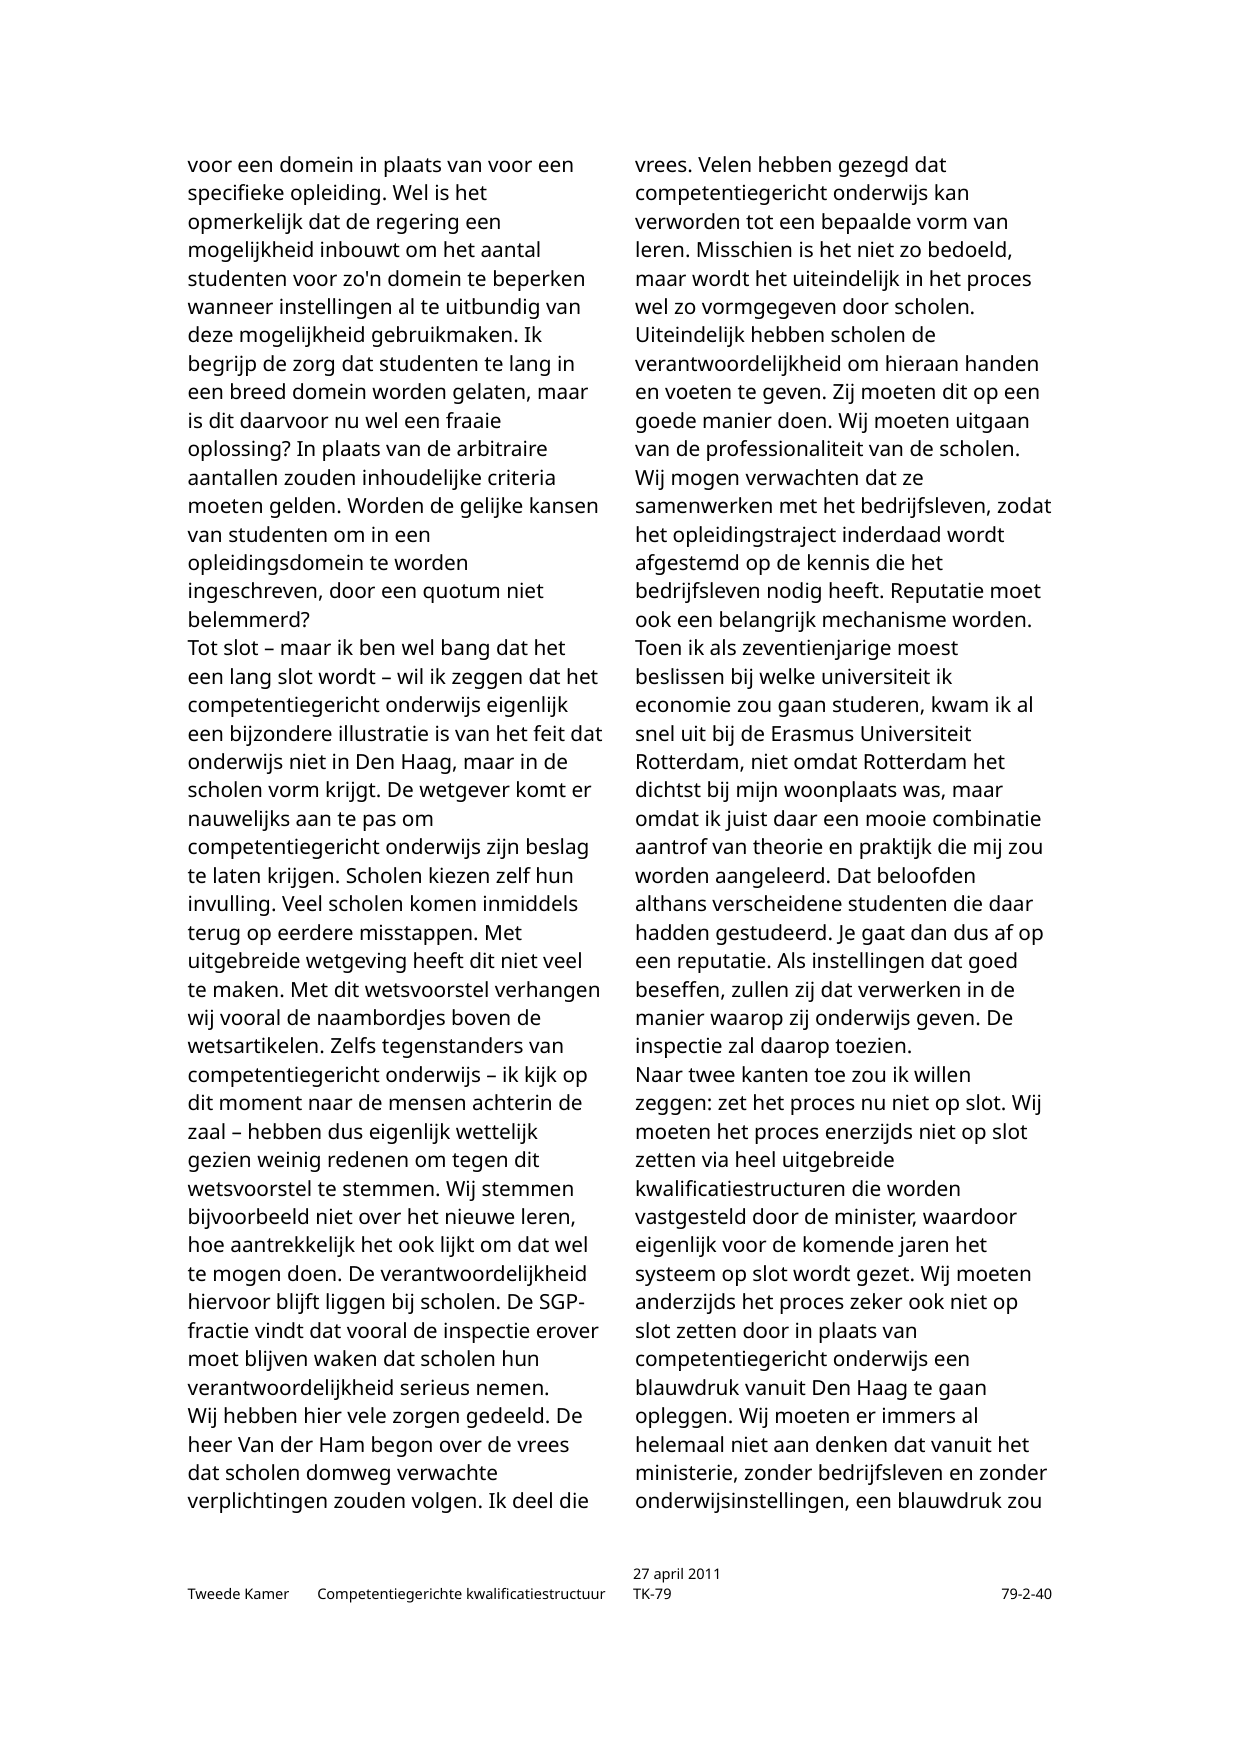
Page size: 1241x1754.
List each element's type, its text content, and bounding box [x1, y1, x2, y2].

text vrees. Velen hebben gezegd dat competentiegericht onderwijs kan verworden tot een bepaalde vorm van leren. Misschien is het niet zo bedoeld, maar wordt het uiteindelijk in het proces wel zo vormgegeven door scholen. Uiteindelijk hebben scholen de verantwoordelijkheid om hieraan handen en voeten te geven. Zij moeten dit op een goede manier doen. Wij moeten uitgaan van de professionaliteit van de scholen. Wij mogen verwachten dat ze samenwerken met het bedrijfsleven, zodat het opleidingstraject inderdaad wordt afgestemd op de kennis die het bedrijfsleven nodig heeft. Reputatie moet ook een belangrijk mechanisme worden. Toen ik als zeventienjarige moest beslissen bij welke universiteit ik economie zou gaan studeren, kwam ik al snel uit bij de Erasmus Universiteit Rotterdam, niet omdat Rotterdam het dichtst bij mijn woonplaats was, maar omdat ik juist daar een mooie combinatie aantrof van theorie en praktijk die mij zou worden aangeleerd. Dat beloofden althans verscheidene studenten die daar hadden gestudeerd. Je gaat dan dus af op een reputatie. Als instellingen dat goed beseffen, zullen zij dat verwerken in de manier waarop zij onderwijs geven. De inspectie zal daarop toezien. [635, 150, 1053, 1060]
text Wij hebben hier vele zorgen gedeeld. De heer Van der Ham begon over de vrees dat scholen domweg verwachte verplichtingen zouden volgen. Ik deel die [187, 1401, 605, 1515]
text voor een domein in plaats van voor een specifieke opleiding. Wel is het opmerkelijk dat de regering een mogelijkheid inbouwt om het aantal studenten voor zo'n domein te beperken wanneer instellingen al te uitbundig van deze mogelijkheid gebruikmaken. Ik begrijp de zorg dat studenten te lang in een breed domein worden gelaten, maar is dit daarvoor nu wel een fraaie oplossing? In plaats van de arbitraire aantallen zouden inhoudelijke criteria moeten gelden. Worden de gelijke kansen van studenten om in een opleidingsdomein te worden ingeschreven, door een quotum niet belemmerd? [187, 150, 605, 633]
text Tot slot – maar ik ben wel bang dat het een lang slot wordt – wil ik zeggen dat het competentiegericht onderwijs eigenlijk een bijzondere illustratie is van het feit dat onderwijs niet in Den Haag, maar in de scholen vorm krijgt. De wetgever komt er nauwelijks aan te pas om competentiegericht onderwijs zijn beslag te laten krijgen. Scholen kiezen zelf hun invulling. Veel scholen komen inmiddels terug op eerdere misstappen. Met uitgebreide wetgeving heeft dit niet veel te maken. Met dit wetsvoorstel verhangen wij vooral de naambordjes boven de wetsartikelen. Zelfs tegenstanders van competentiegericht onderwijs – ik kijk op dit moment naar de mensen achterin de zaal – hebben dus eigenlijk wettelijk gezien weinig redenen om tegen dit wetsvoorstel te stemmen. Wij stemmen bijvoorbeeld niet over het nieuwe leren, hoe aantrekkelijk het ook lijkt om dat wel te mogen doen. De verantwoordelijkheid hiervoor blijft liggen bij scholen. De SGP-fractie vindt dat vooral de inspectie erover moet blijven waken dat scholen hun verantwoordelijkheid serieus nemen. [187, 633, 605, 1401]
text Naar twee kanten toe zou ik willen zeggen: zet het proces nu niet op slot. Wij moeten het proces enerzijds niet op slot zetten via heel uitgebreide kwalificatiestructuren die worden vastgesteld door de minister, waardoor eigenlijk voor de komende jaren het systeem op slot wordt gezet. Wij moeten anderzijds het proces zeker ook niet op slot zetten door in plaats van competentiegericht onderwijs een blauwdruk vanuit Den Haag te gaan opleggen. Wij moeten er immers al helemaal niet aan denken dat vanuit het ministerie, zonder bedrijfsleven en zonder onderwijsinstellingen, een blauwdruk zou [635, 1060, 1053, 1515]
